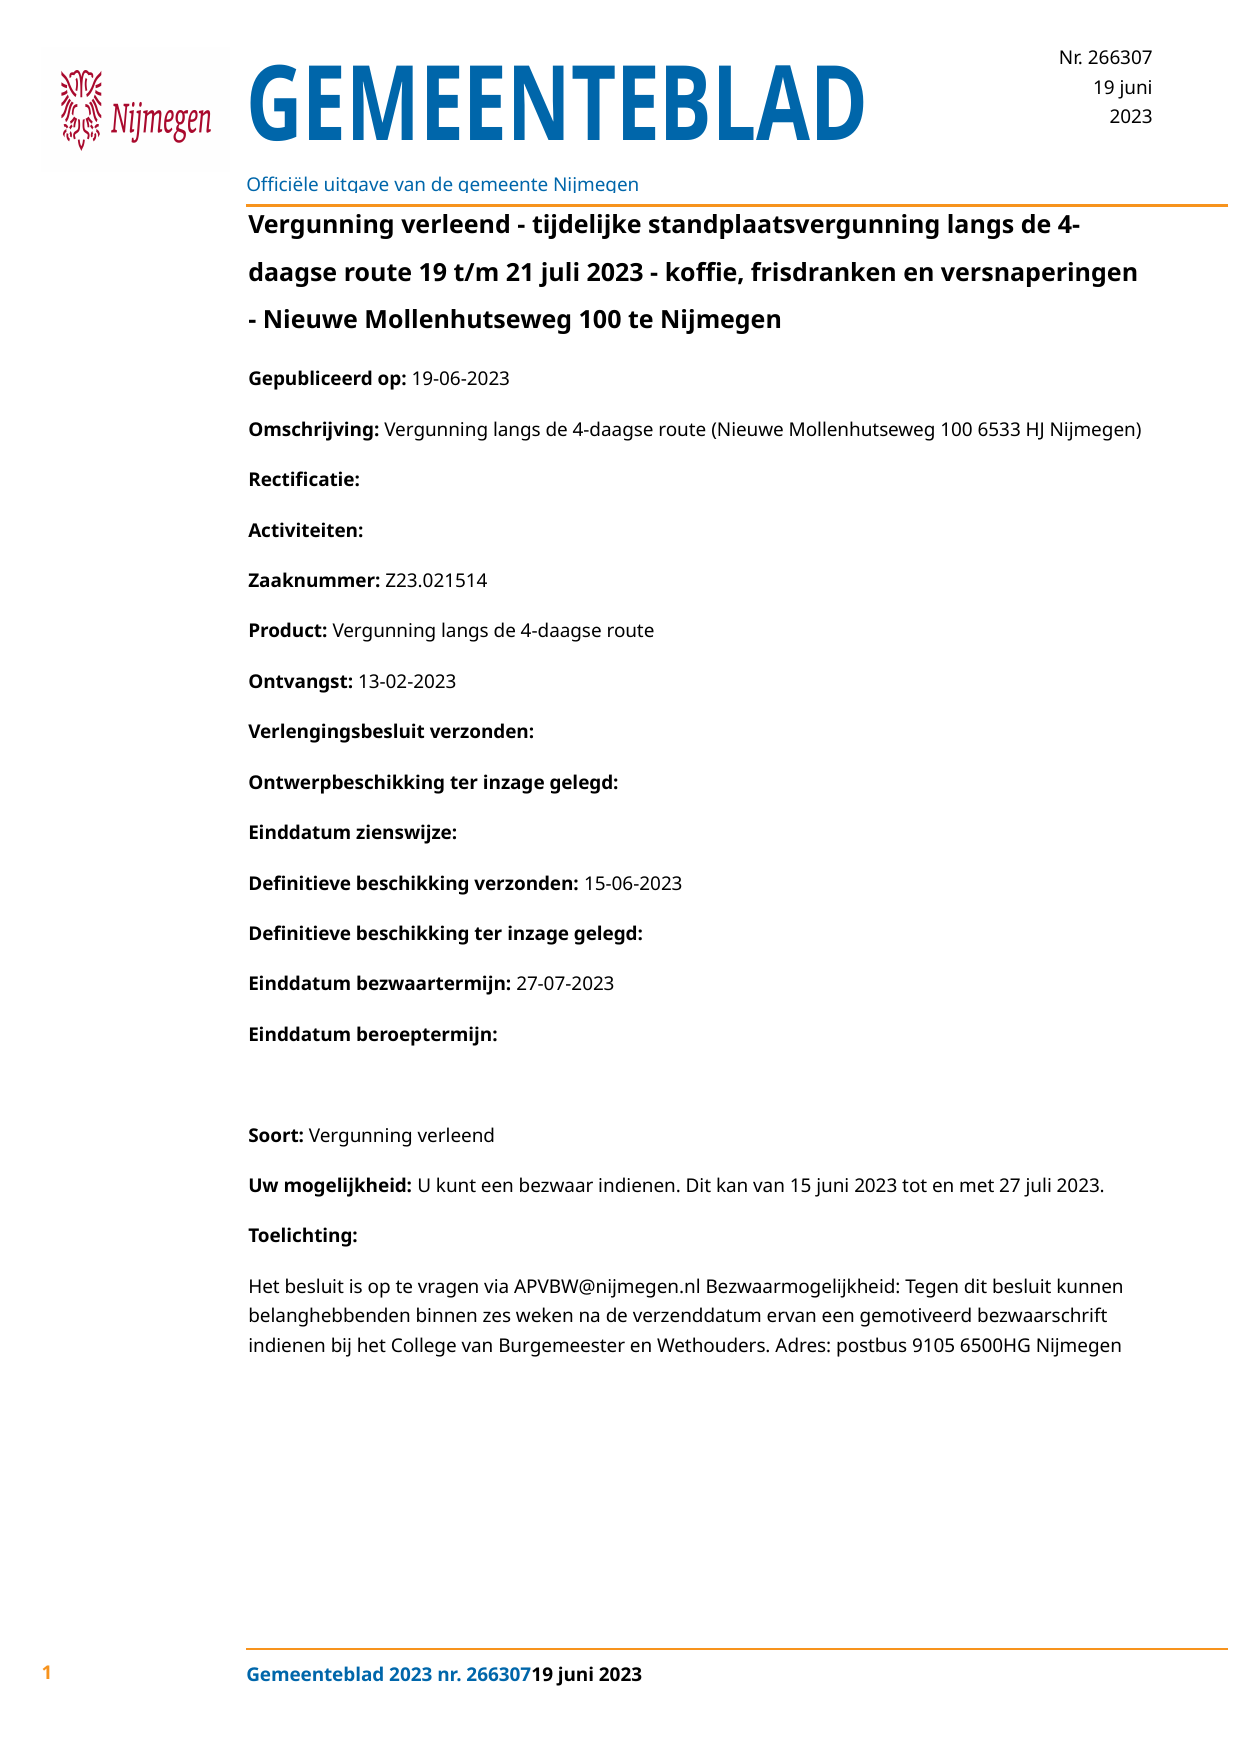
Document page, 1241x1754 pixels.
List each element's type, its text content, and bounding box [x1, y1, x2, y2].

text Rectificatie: [248, 466, 1152, 492]
text Soort: Vergunning verleend [248, 1122, 1152, 1147]
text Uw mogelijkheid: U kunt een bezwaar indienen. Dit kan van 15 juni 2023 tot en met 27 juli 2023. [248, 1172, 1152, 1198]
text Ontvangst: 13-02-2023 [248, 668, 1152, 694]
text Omschrijving: Vergunning langs de 4-daagse route (Nieuwe Mollenhutseweg 100 6533 HJ Nijmegen) [248, 416, 1152, 442]
text Toelichting: [248, 1223, 1152, 1248]
text Vergunning verleend - tijdelijke standplaatsvergunning langs de 4-daagse route 19 t/m 21 juli 2023 - koffie, frisdranken en versnaperingen - Nieuwe Mollenhutseweg 100 te Nijmegen [248, 207, 1152, 336]
text Definitieve beschikking ter inzage gelegd: [248, 920, 1152, 946]
text Product: Vergunning langs de 4-daagse route [248, 618, 1152, 643]
text Einddatum zienswijze: [248, 819, 1152, 845]
text Ontwerpbeschikking ter inzage gelegd: [248, 769, 1152, 794]
text Gepubliceerd op: 19-06-2023 [248, 366, 1152, 391]
text Het besluit is op te vragen via APVBW@nijmegen.nl Bezwaarmogelijkheid: Tegen dit besluit kunnen belanghebbenden binnen zes weken na de verzenddatum ervan een gemotiveerd bezwaarschrift indienen bij het College van Burgemeester en Wethouders. Adres: postbus 9105 6500HG Nijmegen [248, 1273, 1152, 1358]
text Zaaknummer: Z23.021514 [248, 567, 1152, 593]
text Definitieve beschikking verzonden: 15-06-2023 [248, 870, 1152, 895]
text Verlengingsbesluit verzonden: [248, 718, 1152, 744]
text Einddatum bezwaartermijn: 27-07-2023 [248, 971, 1152, 996]
text Activiteiten: [248, 517, 1152, 542]
picture [41, 47, 231, 172]
text Einddatum beroeptermijn: [248, 1021, 1152, 1047]
